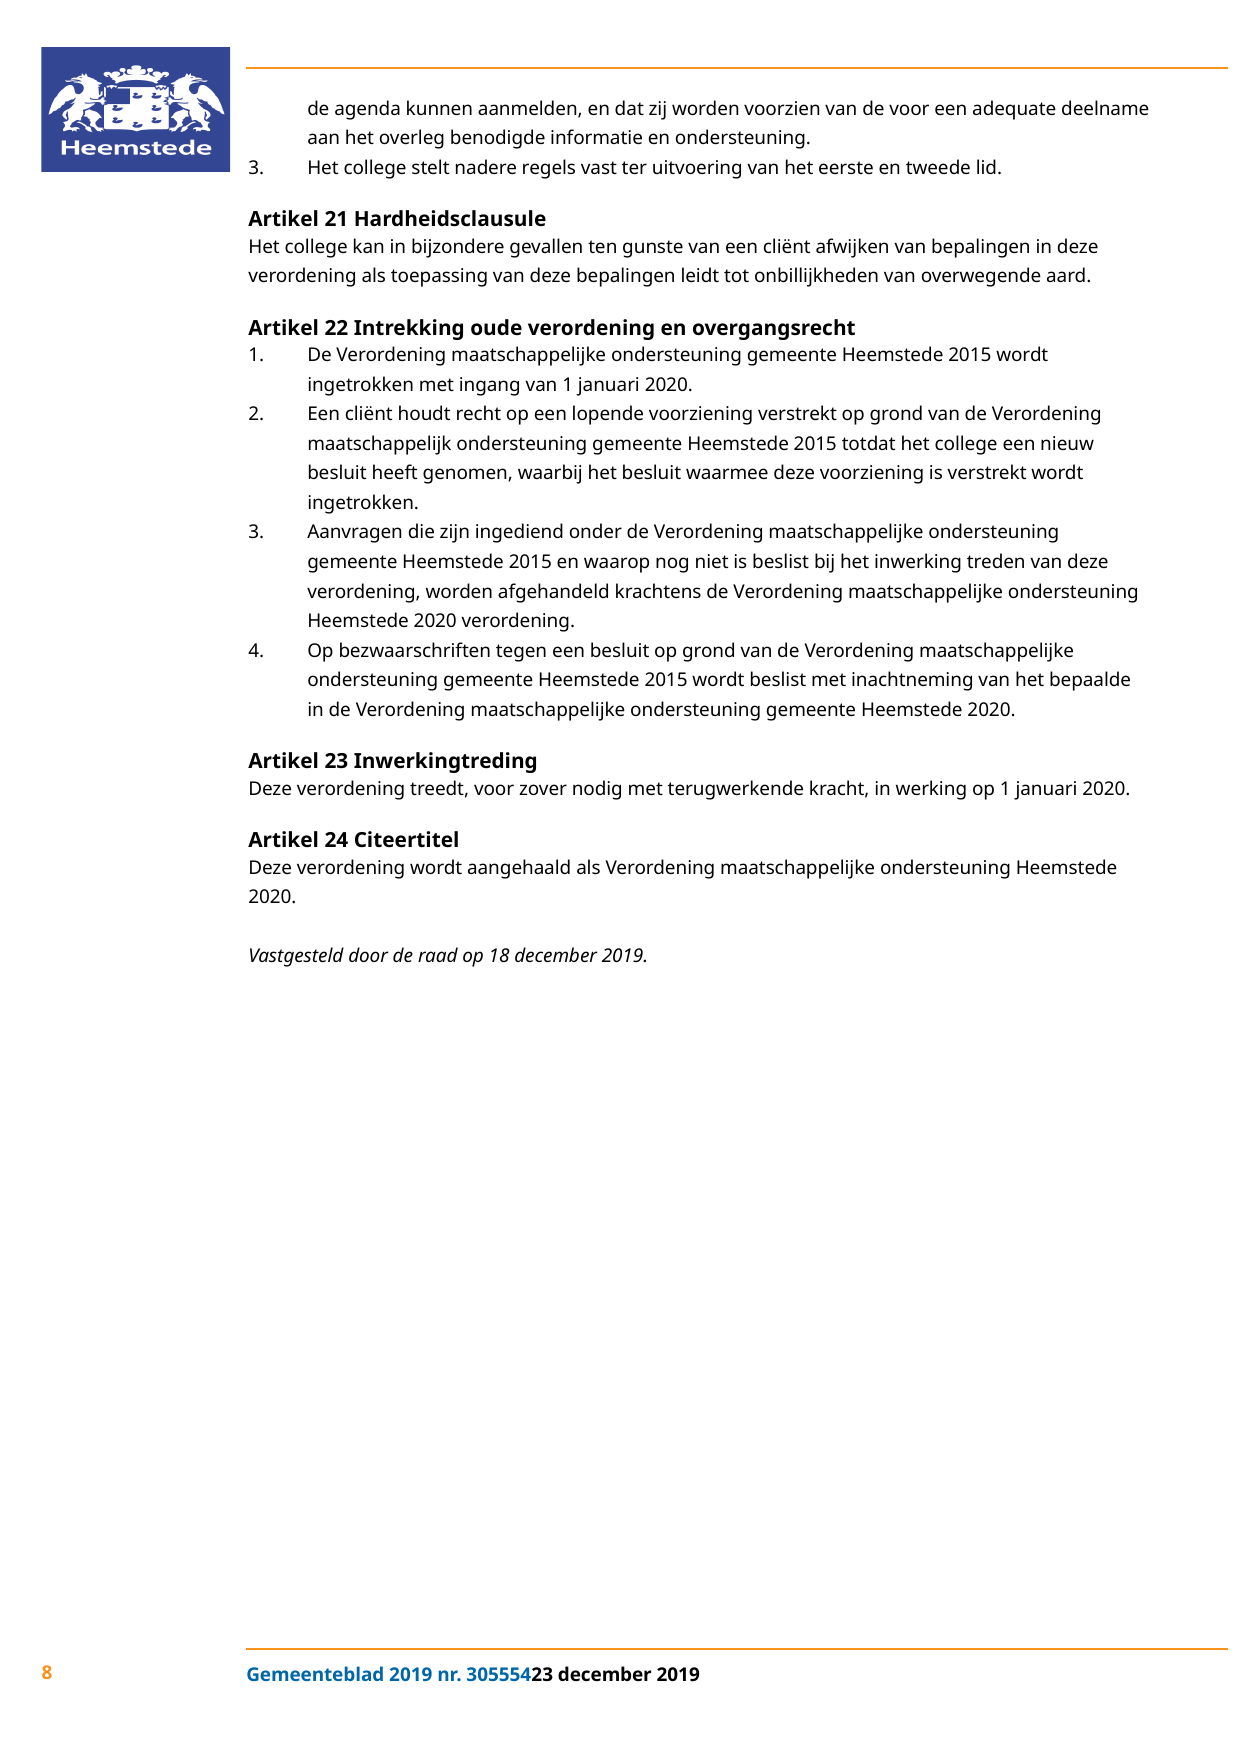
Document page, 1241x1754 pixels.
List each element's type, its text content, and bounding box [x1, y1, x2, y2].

picture [41, 47, 231, 172]
text Artikel 23 Inwerkingtreding [248, 747, 1152, 775]
text Artikel 24 Citeertitel [248, 826, 1152, 854]
list Op bezwaarschriften tegen een besluit op grond van de Verordening maatschappelijke ondersteuning gemeente Heemstede 2015 wordt beslist met inachtneming van het bepaalde in de Verordening maatschappelijke ondersteuning gemeente Heemstede 2020. [248, 637, 1152, 722]
text Deze verordening wordt aangehaald als Verordening maatschappelijke ondersteuning Heemstede 2020. [248, 854, 1152, 909]
text Artikel 21 Hardheidsclausule [248, 204, 1152, 233]
text Artikel 22 Intrekking oude verordening en overgangsrecht [248, 313, 1152, 341]
list Aanvragen die zijn ingediend onder de Verordening maatschappelijke ondersteuning gemeente Heemstede 2015 en waarop nog niet is beslist bij het inwerking treden van deze verordening, worden afgehandeld krachtens de Verordening maatschappelijke ondersteuning Heemstede 2020 verordening. [248, 519, 1152, 633]
list De Verordening maatschappelijke ondersteuning gemeente Heemstede 2015 wordt ingetrokken met ingang van 1 januari 2020. [248, 341, 1152, 397]
text Vastgesteld door de raad op 18 december 2019. [248, 943, 1152, 968]
text Deze verordening treedt, voor zover nodig met terugwerkende kracht, in werking op 1 januari 2020. [248, 775, 1152, 801]
list Het college stelt nadere regels vast ter uitvoering van het eerste en tweede lid. [248, 154, 1152, 180]
list Een cliënt houdt recht op een lopende voorziening verstrekt op grond van de Verordening maatschappelijk ondersteuning gemeente Heemstede 2015 totdat het college een nieuw besluit heeft genomen, waarbij het besluit waarmee deze voorziening is verstrekt wordt ingetrokken. [248, 400, 1152, 515]
text Het college kan in bijzondere gevallen ten gunste van een cliënt afwijken van bepalingen in deze verordening als toepassing van deze bepalingen leidt tot onbillijkheden van overwegende aard. [248, 233, 1152, 288]
list de agenda kunnen aanmelden, en dat zij worden voorzien van de voor een adequate deelname aan het overleg benodigde informatie en ondersteuning. [248, 95, 1152, 150]
